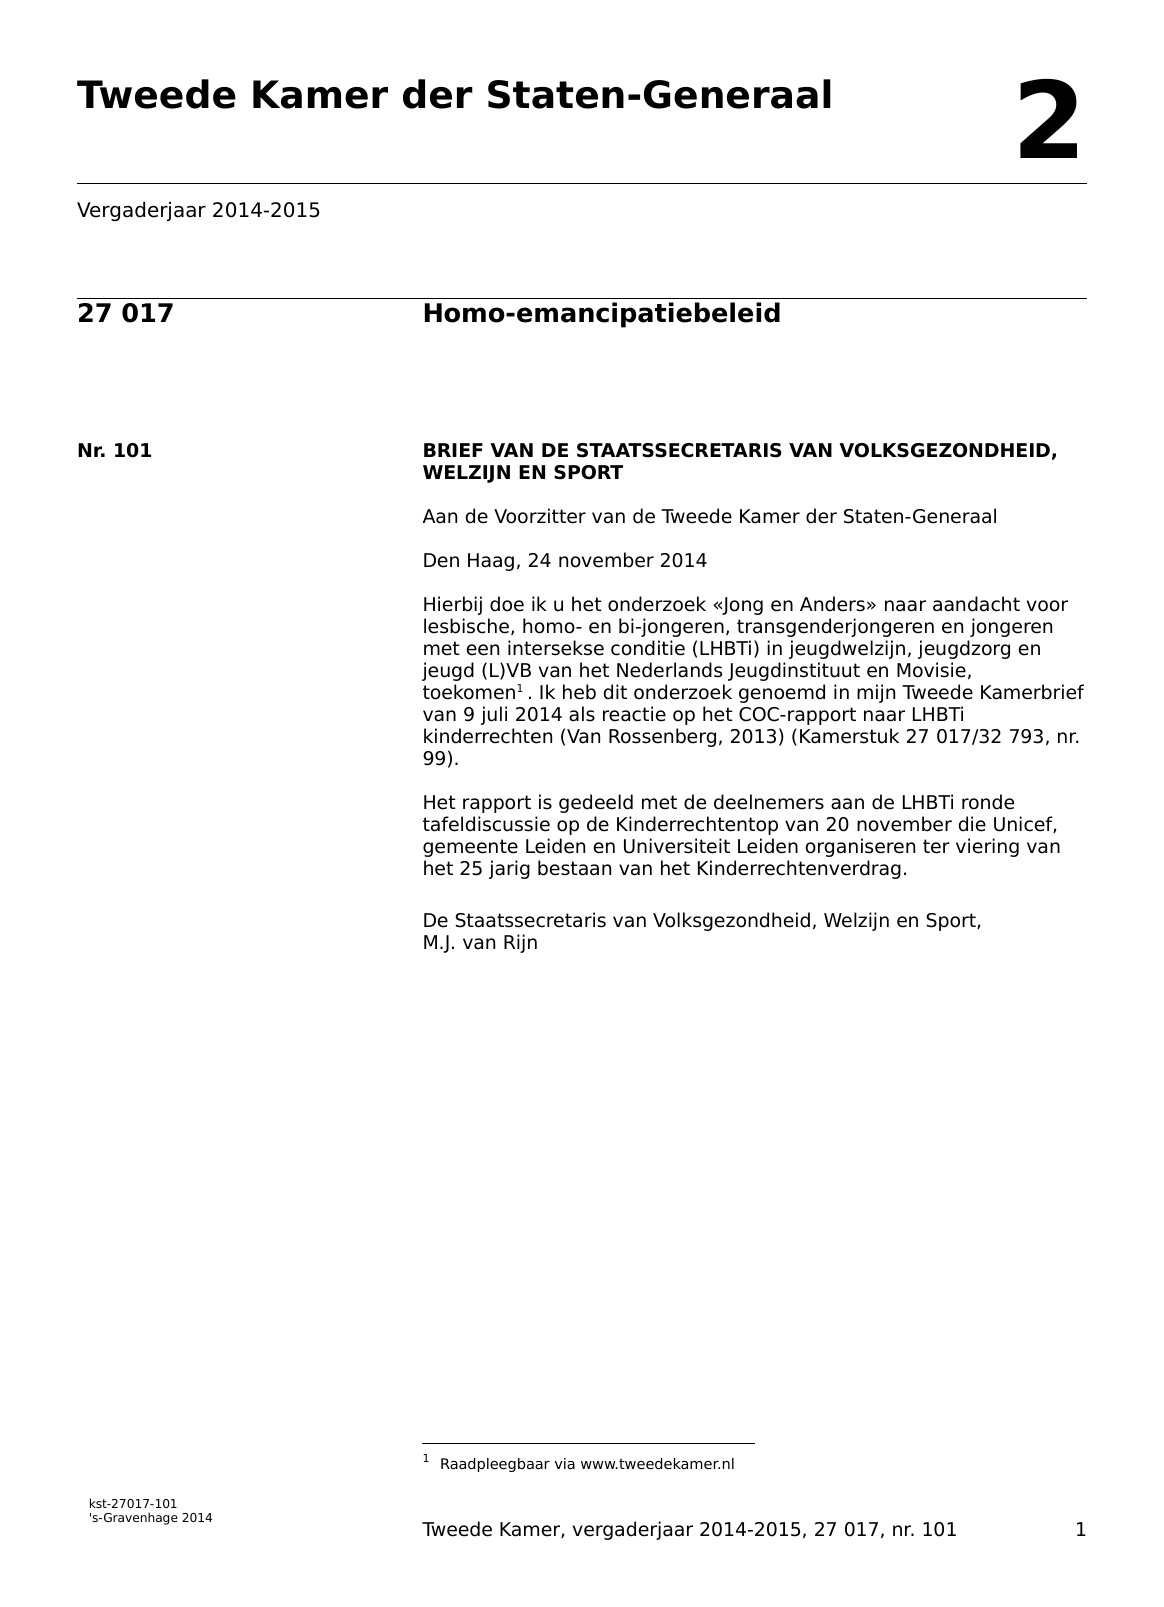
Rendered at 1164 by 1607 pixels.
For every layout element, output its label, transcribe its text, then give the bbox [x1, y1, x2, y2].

text Het rapport is gedeeld met de deelnemers aan de LHBTi ronde tafeldiscussie op de Kinderrechtentop van 20 november die Unicef, gemeente Leiden en Universiteit Leiden organiseren ter viering van het 25 jarig bestaan van het Kinderrechtenverdrag. [422, 792, 1087, 880]
text De Staatssecretaris van Volksgezondheid, Welzijn en Sport, M.J. van Rijn [422, 910, 1087, 954]
text Aan de Voorzitter van de Tweede Kamer der Staten-Generaal [422, 506, 1087, 528]
subtitle Nr. 101 BRIEF VAN DE STAATSSECRETARIS VAN VOLKSGEZONDHEID, WELZIJN EN SPORT [77, 440, 1087, 484]
subtitle 27 017 Homo-emancipatiebeleid [77, 299, 1087, 329]
text 's-Gravenhage 2014 [88, 1511, 323, 1525]
text Hierbij doe ik u het onderzoek «Jong en Anders» naar aandacht voor lesbische, homo- en bi-jongeren, transgenderjongeren en jongeren met een intersekse conditie (LHBTi) in jeugdwelzijn, jeugdzorg en jeugd (L)VB van het Nederlands Jeugdinstituut en Movisie, toekomen. Ik heb dit onderzoek genoemd in mijn Tweede Kamerbrief van 9 juli 2014 als reactie op het COC-rapport naar LHBTi kinderrechten (Van Rossenberg, 2013) (Kamerstuk 27 017/32 793, nr. 99). [422, 594, 1087, 770]
table_header Tweede Kamer der Staten-Generaal [77, 59, 886, 183]
text Den Haag, 24 november 2014 [422, 550, 1087, 572]
text kst-27017-101 [88, 1497, 323, 1511]
text Raadpleegbaar via www.tweedekamer.nl [422, 1452, 1087, 1474]
table_header 2 [886, 59, 1087, 183]
table_cell Vergaderjaar 2014-2015 [77, 184, 1087, 298]
